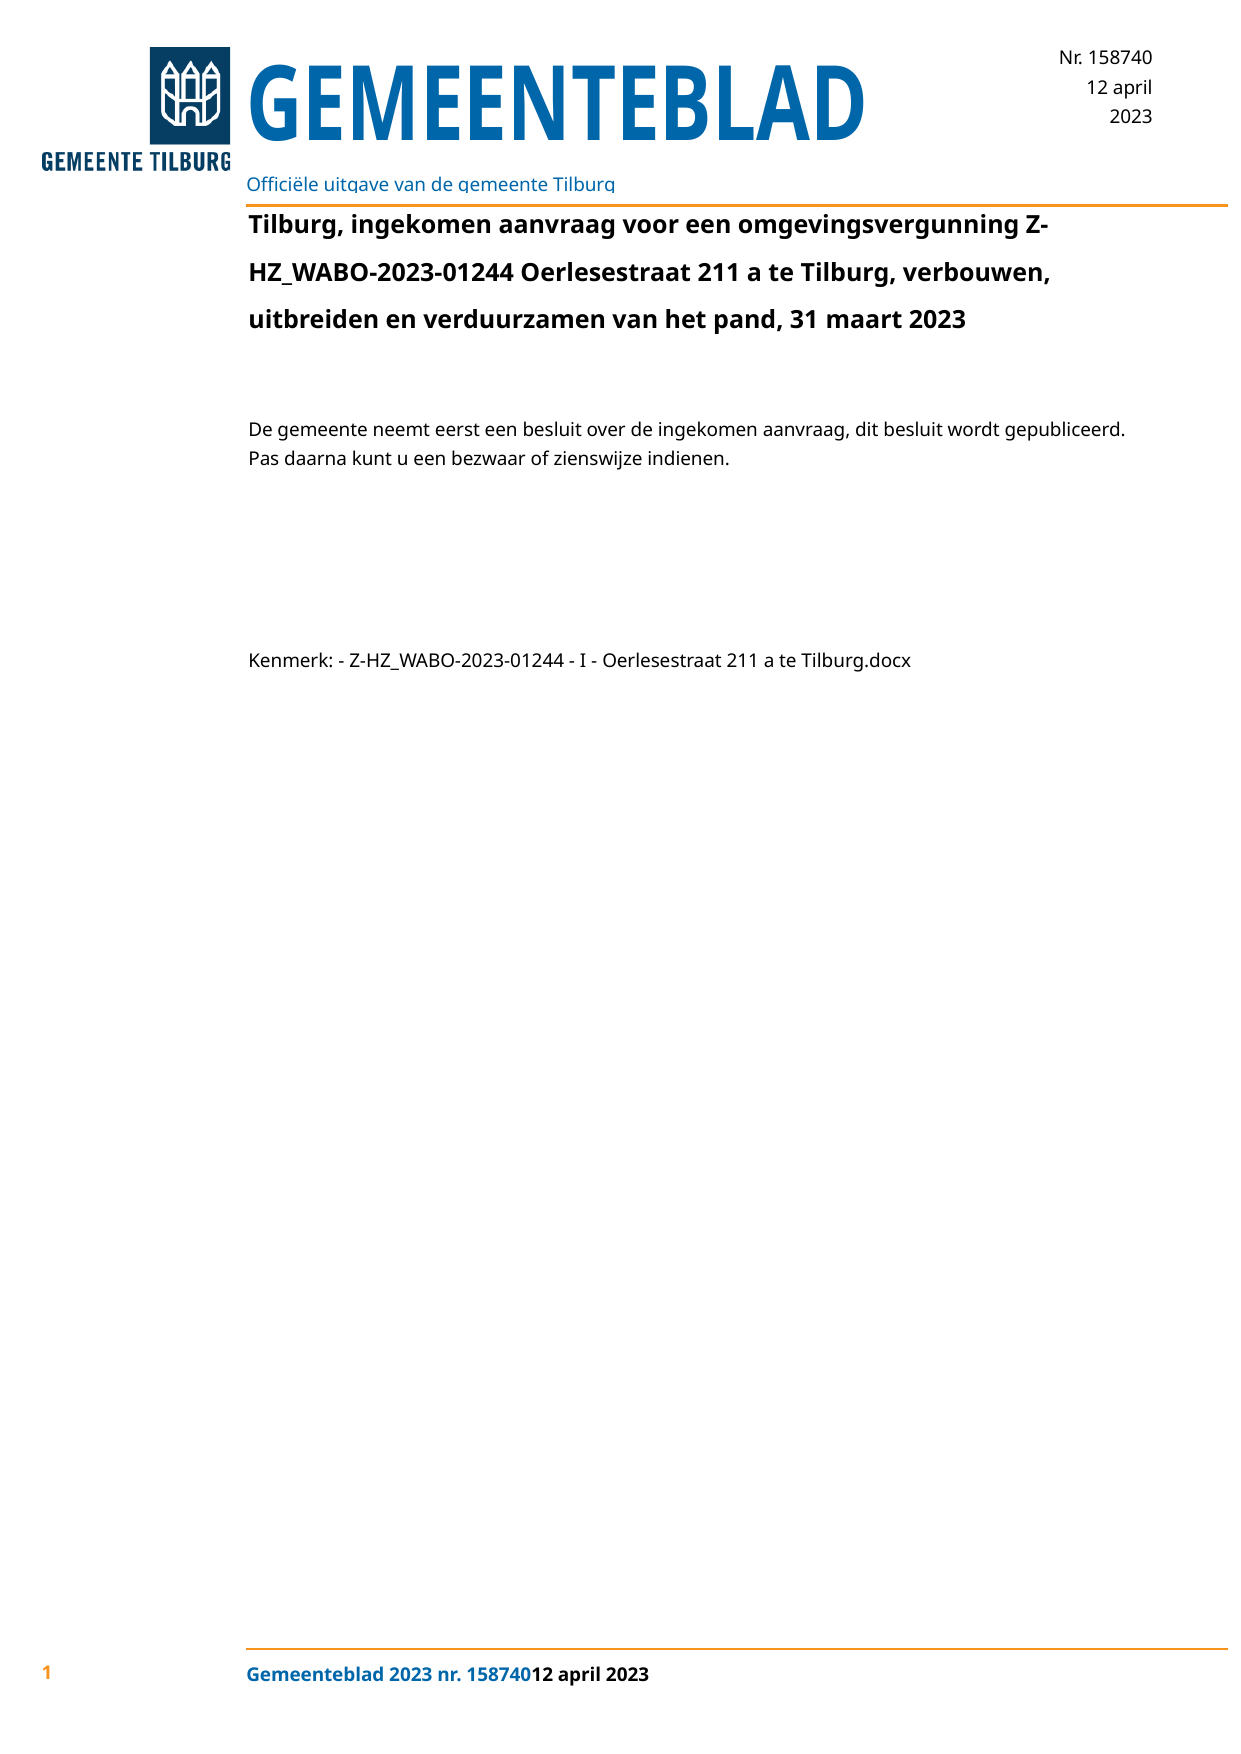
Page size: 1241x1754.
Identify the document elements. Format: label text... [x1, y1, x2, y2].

text Tilburg, ingekomen aanvraag voor een omgevingsvergunning Z-HZ_WABO-2023-01244 Oerlesestraat 211 a te Tilburg, verbouwen, uitbreiden en verduurzamen van het pand, 31 maart 2023 [248, 207, 1152, 336]
picture [41, 47, 231, 172]
text Kenmerk: - Z-HZ_WABO-2023-01244 - I - Oerlesestraat 211 a te Tilburg.docx [248, 647, 1152, 673]
text De gemeente neemt eerst een besluit over de ingekomen aanvraag, dit besluit wordt gepubliceerd. Pas daarna kunt u een bezwaar of zienswijze indienen. [248, 416, 1152, 471]
